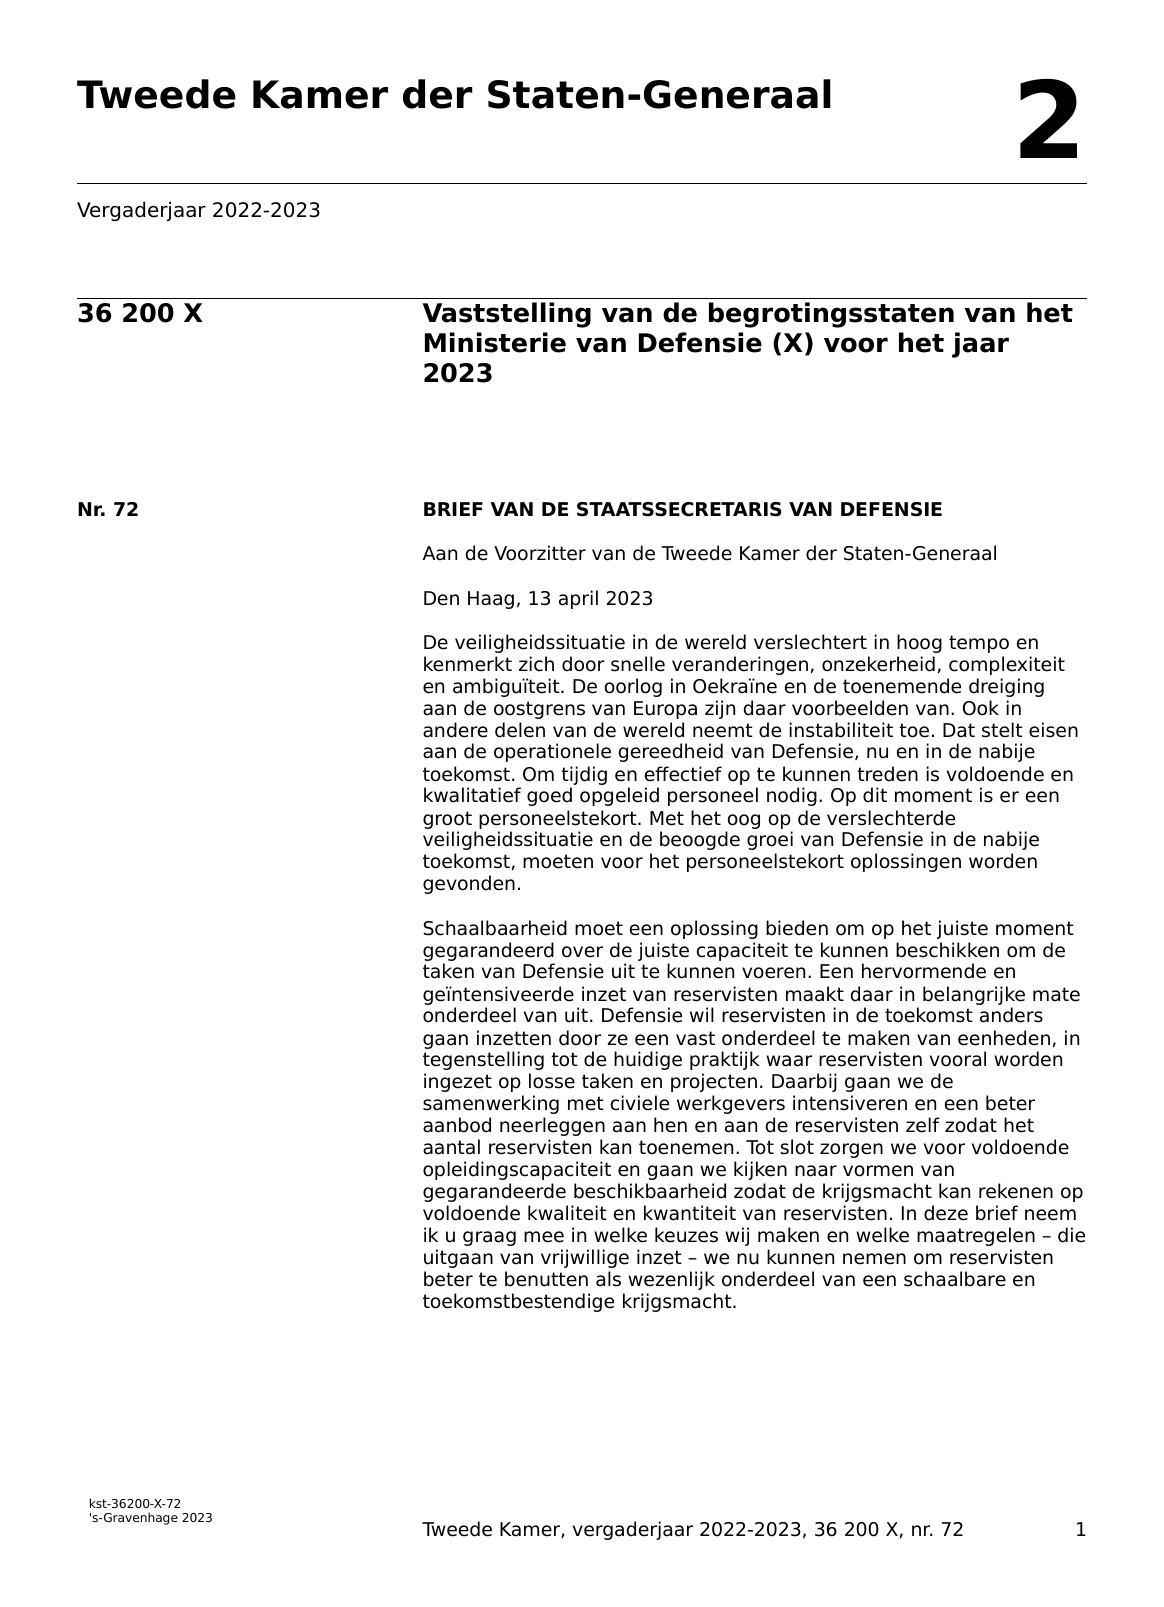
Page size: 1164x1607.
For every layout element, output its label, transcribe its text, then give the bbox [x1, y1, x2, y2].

subtitle Nr. 72 BRIEF VAN DE STAATSSECRETARIS VAN DEFENSIE [77, 499, 1087, 521]
text Den Haag, 13 april 2023 [422, 587, 1087, 609]
text kst-36200-X-72 [88, 1497, 323, 1511]
text Schaalbaarheid moet een oplossing bieden om op het juiste moment gegarandeerd over de juiste capaciteit te kunnen beschikken om de taken van Defensie uit te kunnen voeren. Een hervormende en geïntensiveerde inzet van reservisten maakt daar in belangrijke mate onderdeel van uit. Defensie wil reservisten in de toekomst anders gaan inzetten door ze een vast onderdeel te maken van eenheden, in tegenstelling tot de huidige praktijk waar reservisten vooral worden ingezet op losse taken en projecten. Daarbij gaan we de samenwerking met civiele werkgevers intensiveren en een beter aanbod neerleggen aan hen en aan de reservisten zelf zodat het aantal reservisten kan toenemen. Tot slot zorgen we voor voldoende opleidingscapaciteit en gaan we kijken naar vormen van gegarandeerde beschikbaarheid zodat de krijgsmacht kan rekenen op voldoende kwaliteit en kwantiteit van reservisten. In deze brief neem ik u graag mee in welke keuzes wij maken en welke maatregelen – die uitgaan van vrijwillige inzet – we nu kunnen nemen om reservisten beter te benutten als wezenlijk onderdeel van een schaalbare en toekomstbestendige krijgsmacht. [422, 917, 1087, 1313]
text De veiligheidssituatie in de wereld verslechtert in hoog tempo en kenmerkt zich door snelle veranderingen, onzekerheid, complexiteit en ambiguïteit. De oorlog in Oekraïne en de toenemende dreiging aan de oostgrens van Europa zijn daar voorbeelden van. Ook in andere delen van de wereld neemt de instabiliteit toe. Dat stelt eisen aan de operationele gereedheid van Defensie, nu en in de nabije toekomst. Om tijdig en effectief op te kunnen treden is voldoende en kwalitatief goed opgeleid personeel nodig. Op dit moment is er een groot personeelstekort. Met het oog op de verslechterde veiligheidssituatie en de beoogde groei van Defensie in de nabije toekomst, moeten voor het personeelstekort oplossingen worden gevonden. [422, 632, 1087, 895]
text Aan de Voorzitter van de Tweede Kamer der Staten-Generaal [422, 543, 1087, 565]
table_header Tweede Kamer der Staten-Generaal [77, 59, 886, 183]
subtitle 36 200 X Vaststelling van de begrotingsstaten van het Ministerie van Defensie (X) voor het jaar 2023 [77, 299, 1087, 388]
table_cell Vergaderjaar 2022-2023 [77, 184, 1087, 298]
text 's-Gravenhage 2023 [88, 1511, 323, 1525]
table_header 2 [886, 59, 1087, 183]
